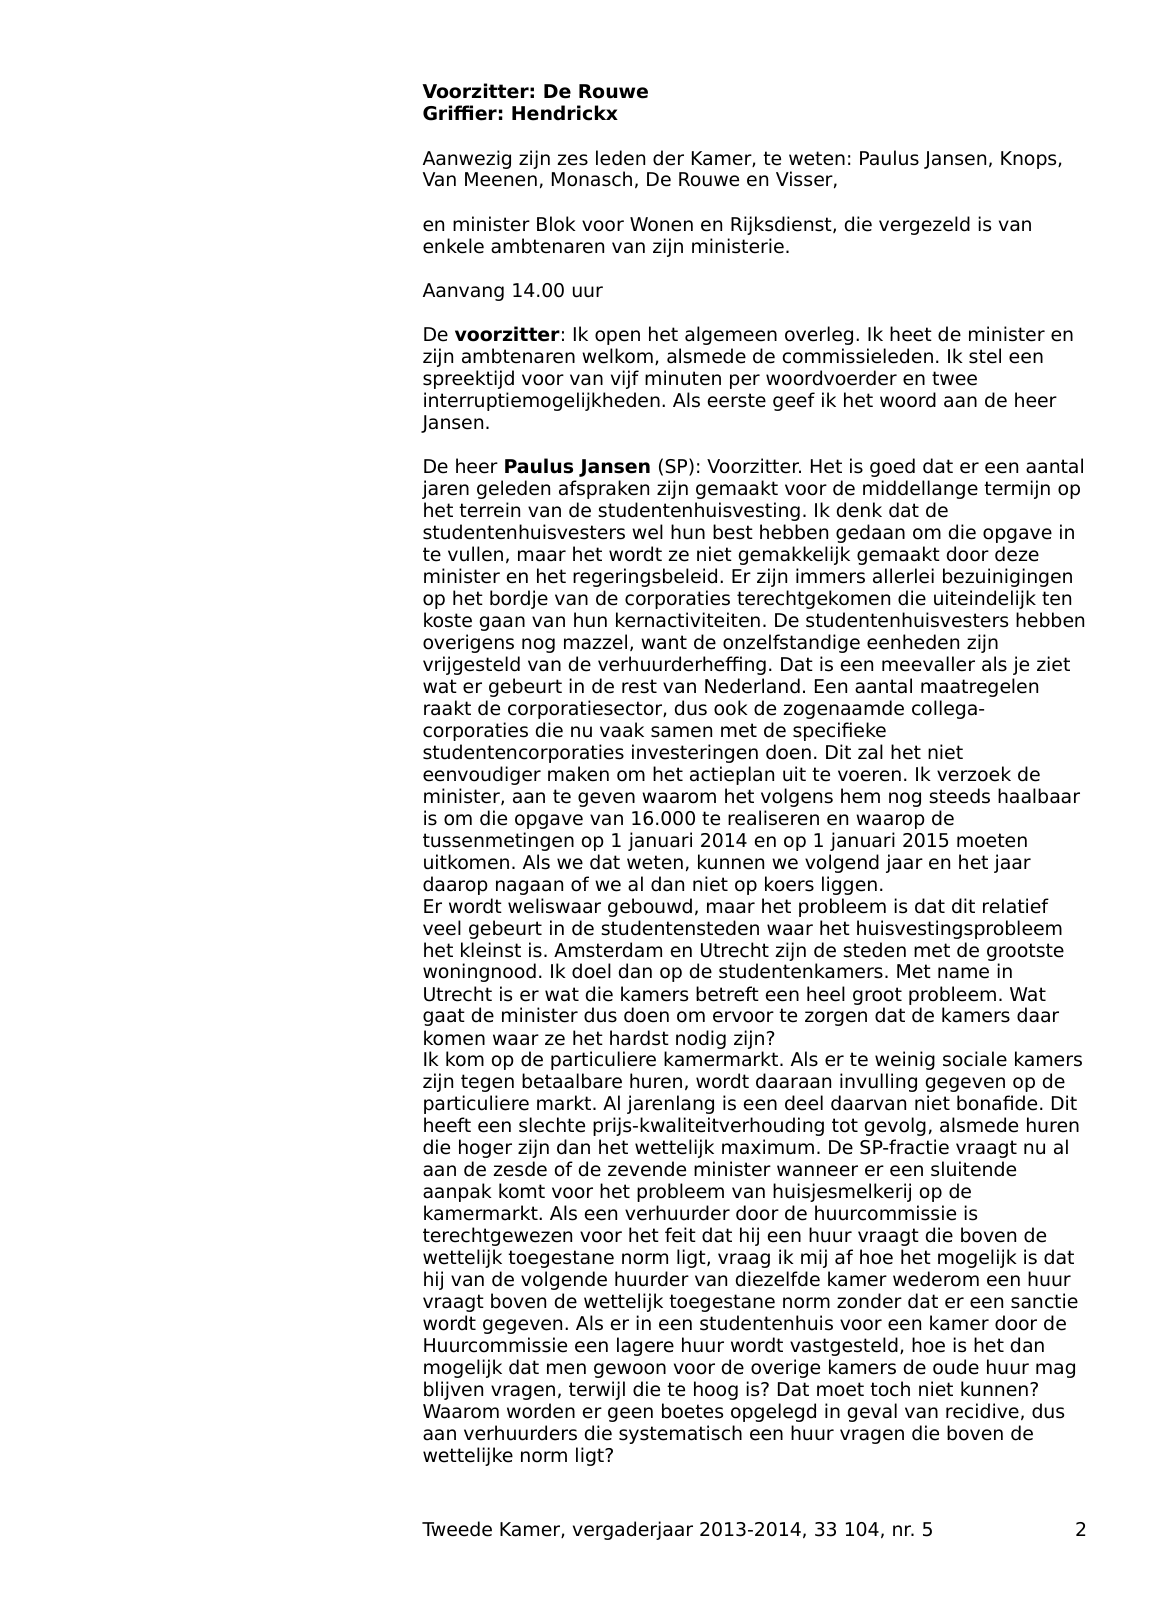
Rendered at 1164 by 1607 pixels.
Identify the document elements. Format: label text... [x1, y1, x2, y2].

text De heer Paulus Jansen (SP): Voorzitter. Het is goed dat er een aantal jaren geleden afspraken zijn gemaakt voor de middellange termijn op het terrein van de studentenhuisvesting. Ik denk dat de studentenhuisvesters wel hun best hebben gedaan om die opgave in te vullen, maar het wordt ze niet gemakkelijk gemaakt door deze minister en het regeringsbeleid. Er zijn immers allerlei bezuinigingen op het bordje van de corporaties terechtgekomen die uiteindelijk ten koste gaan van hun kernactiviteiten. De studentenhuisvesters hebben overigens nog mazzel, want de onzelfstandige eenheden zijn vrijgesteld van de verhuurderheffing. Dat is een meevaller als je ziet wat er gebeurt in de rest van Nederland. Een aantal maatregelen raakt de corporatiesector, dus ook de zogenaamde collega-corporaties die nu vaak samen met de specifieke studentencorporaties investeringen doen. Dit zal het niet eenvoudiger maken om het actieplan uit te voeren. Ik verzoek de minister, aan te geven waarom het volgens hem nog steeds haalbaar is om die opgave van 16.000 te realiseren en waarop de tussenmetingen op 1 januari 2014 en op 1 januari 2015 moeten uitkomen. Als we dat weten, kunnen we volgend jaar en het jaar daarop nagaan of we al dan niet op koers liggen. [422, 456, 1087, 896]
text Aanwezig zijn zes leden der Kamer, te weten: Paulus Jansen, Knops, Van Meenen, Monasch, De Rouwe en Visser, [422, 147, 1087, 191]
text Er wordt weliswaar gebouwd, maar het probleem is dat dit relatief veel gebeurt in de studentensteden waar het huisvestingsprobleem het kleinst is. Amsterdam en Utrecht zijn de steden met de grootste woningnood. Ik doel dan op de studentenkamers. Met name in Utrecht is er wat die kamers betreft een heel groot probleem. Wat gaat de minister dus doen om ervoor te zorgen dat de kamers daar komen waar ze het hardst nodig zijn? [422, 896, 1087, 1049]
text Griffier: Hendrickx [422, 103, 1087, 125]
text De voorzitter: Ik open het algemeen overleg. Ik heet de minister en zijn ambtenaren welkom, alsmede de commissieleden. Ik stel een spreektijd voor van vijf minuten per woordvoerder en twee interruptiemogelijkheden. Als eerste geef ik het woord aan de heer Jansen. [422, 324, 1087, 434]
text Aanvang 14.00 uur [422, 280, 1087, 302]
text Ik kom op de particuliere kamermarkt. Als er te weinig sociale kamers zijn tegen betaalbare huren, wordt daaraan invulling gegeven op de particuliere markt. Al jarenlang is een deel daarvan niet bonafide. Dit heeft een slechte prijs-kwaliteitverhouding tot gevolg, alsmede huren die hoger zijn dan het wettelijk maximum. De SP-fractie vraagt nu al aan de zesde of de zevende minister wanneer er een sluitende aanpak komt voor het probleem van huisjesmelkerij op de kamermarkt. Als een verhuurder door de huurcommissie is terechtgewezen voor het feit dat hij een huur vraagt die boven de wettelijk toegestane norm ligt, vraag ik mij af hoe het mogelijk is dat hij van de volgende huurder van diezelfde kamer wederom een huur vraagt boven de wettelijk toegestane norm zonder dat er een sanctie wordt gegeven. Als er in een studentenhuis voor een kamer door de Huurcommissie een lagere huur wordt vastgesteld, hoe is het dan mogelijk dat men gewoon voor de overige kamers de oude huur mag blijven vragen, terwijl die te hoog is? Dat moet toch niet kunnen? Waarom worden er geen boetes opgelegd in geval van recidive, dus aan verhuurders die systematisch een huur vragen die boven de wettelijke norm ligt? [422, 1049, 1087, 1467]
text en minister Blok voor Wonen en Rijksdienst, die vergezeld is van enkele ambtenaren van zijn ministerie. [422, 213, 1087, 257]
text Voorzitter: De Rouwe [422, 81, 1087, 103]
